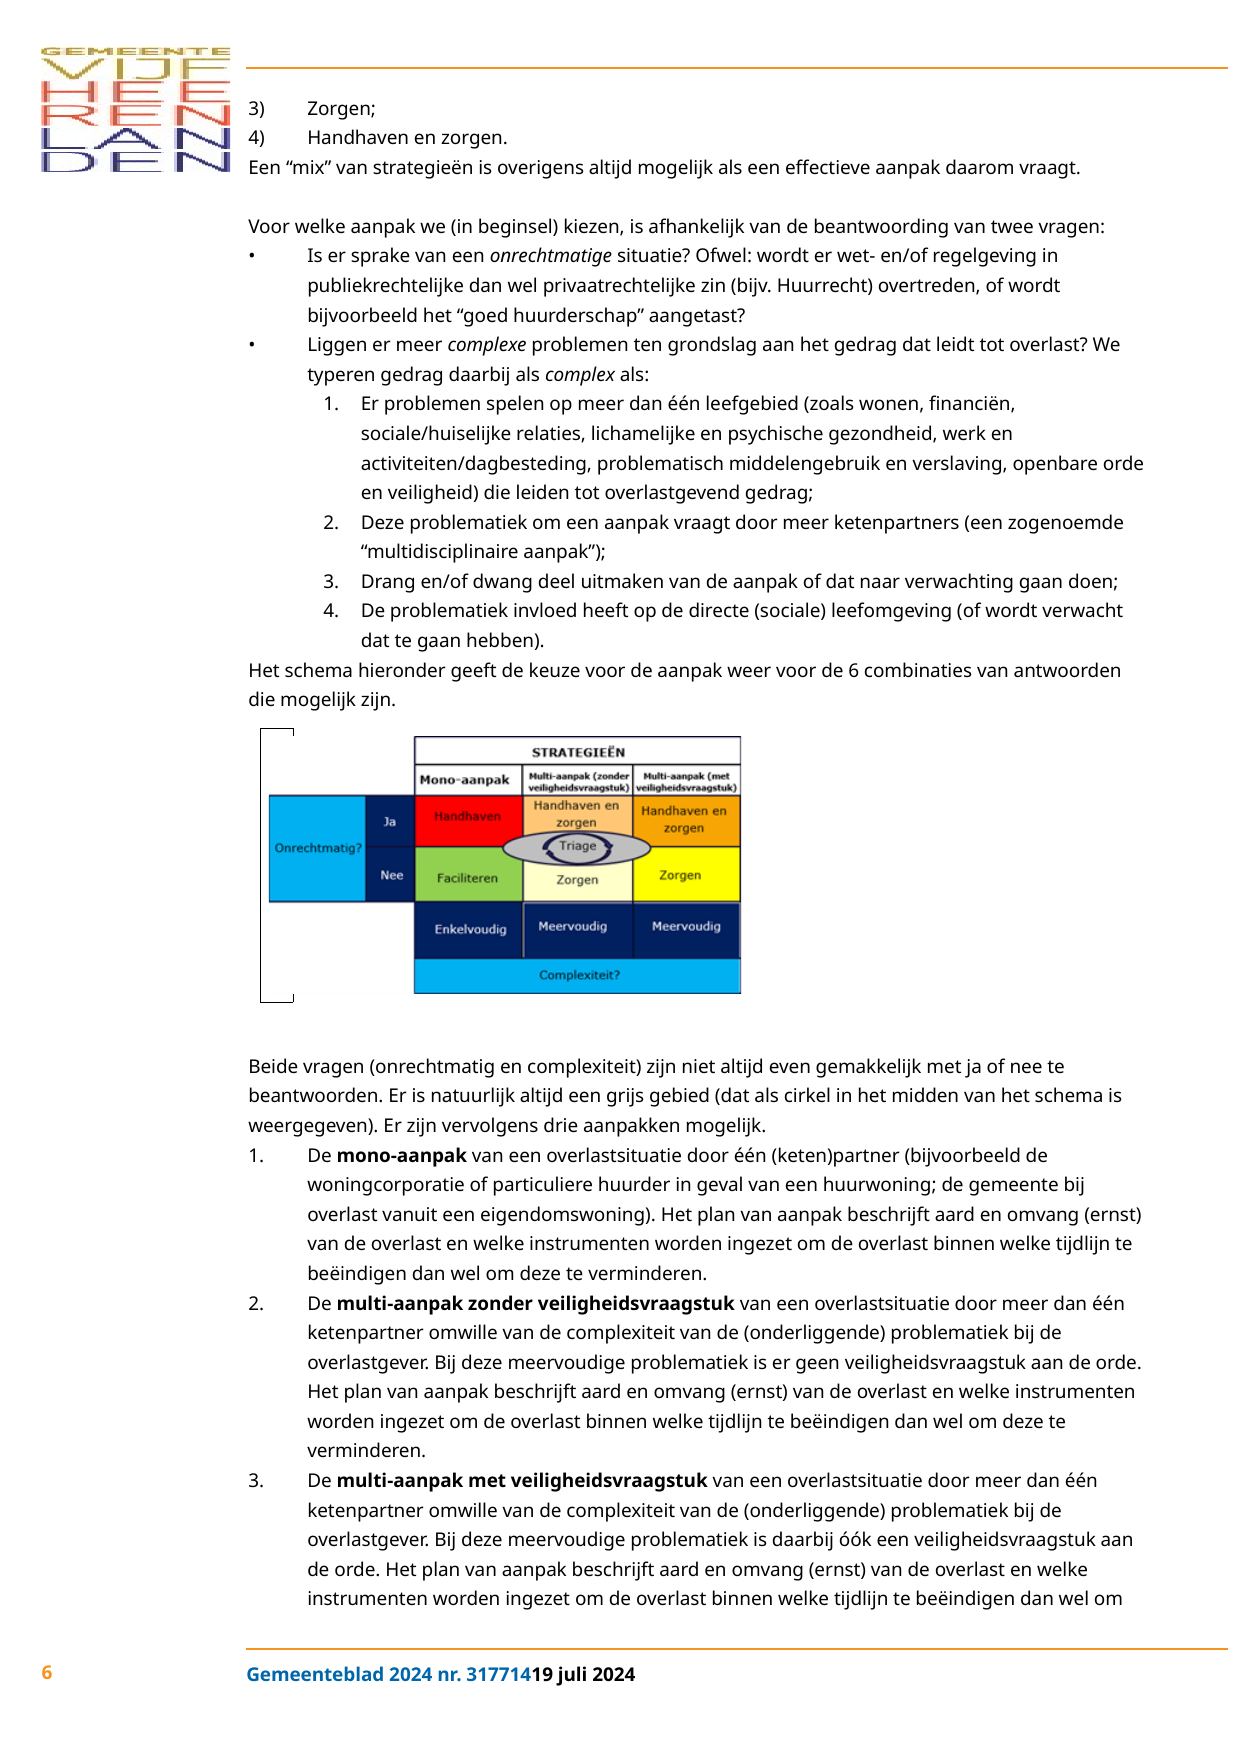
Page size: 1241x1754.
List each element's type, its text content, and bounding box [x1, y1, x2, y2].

picture [41, 47, 231, 172]
text Het schema hieronder geeft de keuze voor de aanpak weer voor de 6 combinaties van antwoorden die mogelijk zijn. [248, 657, 1152, 712]
list Handhaven en zorgen. [248, 124, 1152, 150]
text Beide vragen (onrechtmatig en complexiteit) zijn niet altijd even gemakkelijk met ja of nee te beantwoorden. Er is natuurlijk altijd een grijs gebied (dat als cirkel in het midden van het schema is weergegeven). Er zijn vervolgens drie aanpakken mogelijk. [248, 1053, 1152, 1138]
list De multi-aanpak met veiligheidsvraagstuk van een overlastsituatie door meer dan één ketenpartner omwille van de complexiteit van de (onderliggende) problematiek bij de overlastgever. Bij deze meervoudige problematiek is daarbij óók een veiligheidsvraagstuk aan de orde. Het plan van aanpak beschrijft aard en omvang (ernst) van de overlast en welke instrumenten worden ingezet om de overlast binnen welke tijdlijn te beëindigen dan wel om [248, 1467, 1152, 1611]
text Voor welke aanpak we (in beginsel) kiezen, is afhankelijk van de beantwoording van twee vragen: [248, 213, 1152, 239]
list Drang en/of dwang deel uitmaken van de aanpak of dat naar verwachting gaan doen; [323, 568, 1152, 594]
list Liggen er meer complexe problemen ten grondslag aan het gedrag dat leidt tot overlast? We typeren gedrag daarbij als complex als: [248, 331, 1152, 387]
list De mono-aanpak van een overlastsituatie door één (keten)partner (bijvoorbeeld de woningcorporatie of particuliere huurder in geval van een huurwoning; de gemeente bij overlast vanuit een eigendomswoning). Het plan van aanpak beschrijft aard en omvang (ernst) van de overlast en welke instrumenten worden ingezet om de overlast binnen welke tijdlijn te beëindigen dan wel om deze te verminderen. [248, 1142, 1152, 1286]
list Zorgen; [248, 95, 1152, 121]
list Deze problematiek om een aanpak vraagt door meer ketenpartners (een zogenoemde “multidisciplinaire aanpak”); [323, 509, 1152, 564]
list Is er sprake van een onrechtmatige situatie? Ofwel: wordt er wet- en/of regelgeving in publiekrechtelijke dan wel privaatrechtelijke zin (bijv. Huurrecht) overtreden, of wordt bijvoorbeeld het “goed huurderschap” aangetast? [248, 243, 1152, 328]
picture [268, 736, 742, 994]
list De multi-aanpak zonder veiligheidsvraagstuk van een overlastsituatie door meer dan één ketenpartner omwille van de complexiteit van de (onderliggende) problematiek bij de overlastgever. Bij deze meervoudige problematiek is er geen veiligheidsvraagstuk aan de orde. Het plan van aanpak beschrijft aard en omvang (ernst) van de overlast en welke instrumenten worden ingezet om de overlast binnen welke tijdlijn te beëindigen dan wel om deze te verminderen. [248, 1290, 1152, 1463]
list De problematiek invloed heeft op de directe (sociale) leefomgeving (of wordt verwacht dat te gaan hebben). [323, 598, 1152, 653]
list Er problemen spelen op meer dan één leefgebied (zoals wonen, financiën, sociale/huiselijke relaties, lichamelijke en psychische gezondheid, werk en activiteiten/dagbesteding, problematisch middelengebruik en verslaving, openbare orde en veiligheid) die leiden tot overlastgevend gedrag; [323, 391, 1152, 505]
text Een “mix” van strategieën is overigens altijd mogelijk als een effectieve aanpak daarom vraagt. [248, 154, 1152, 180]
